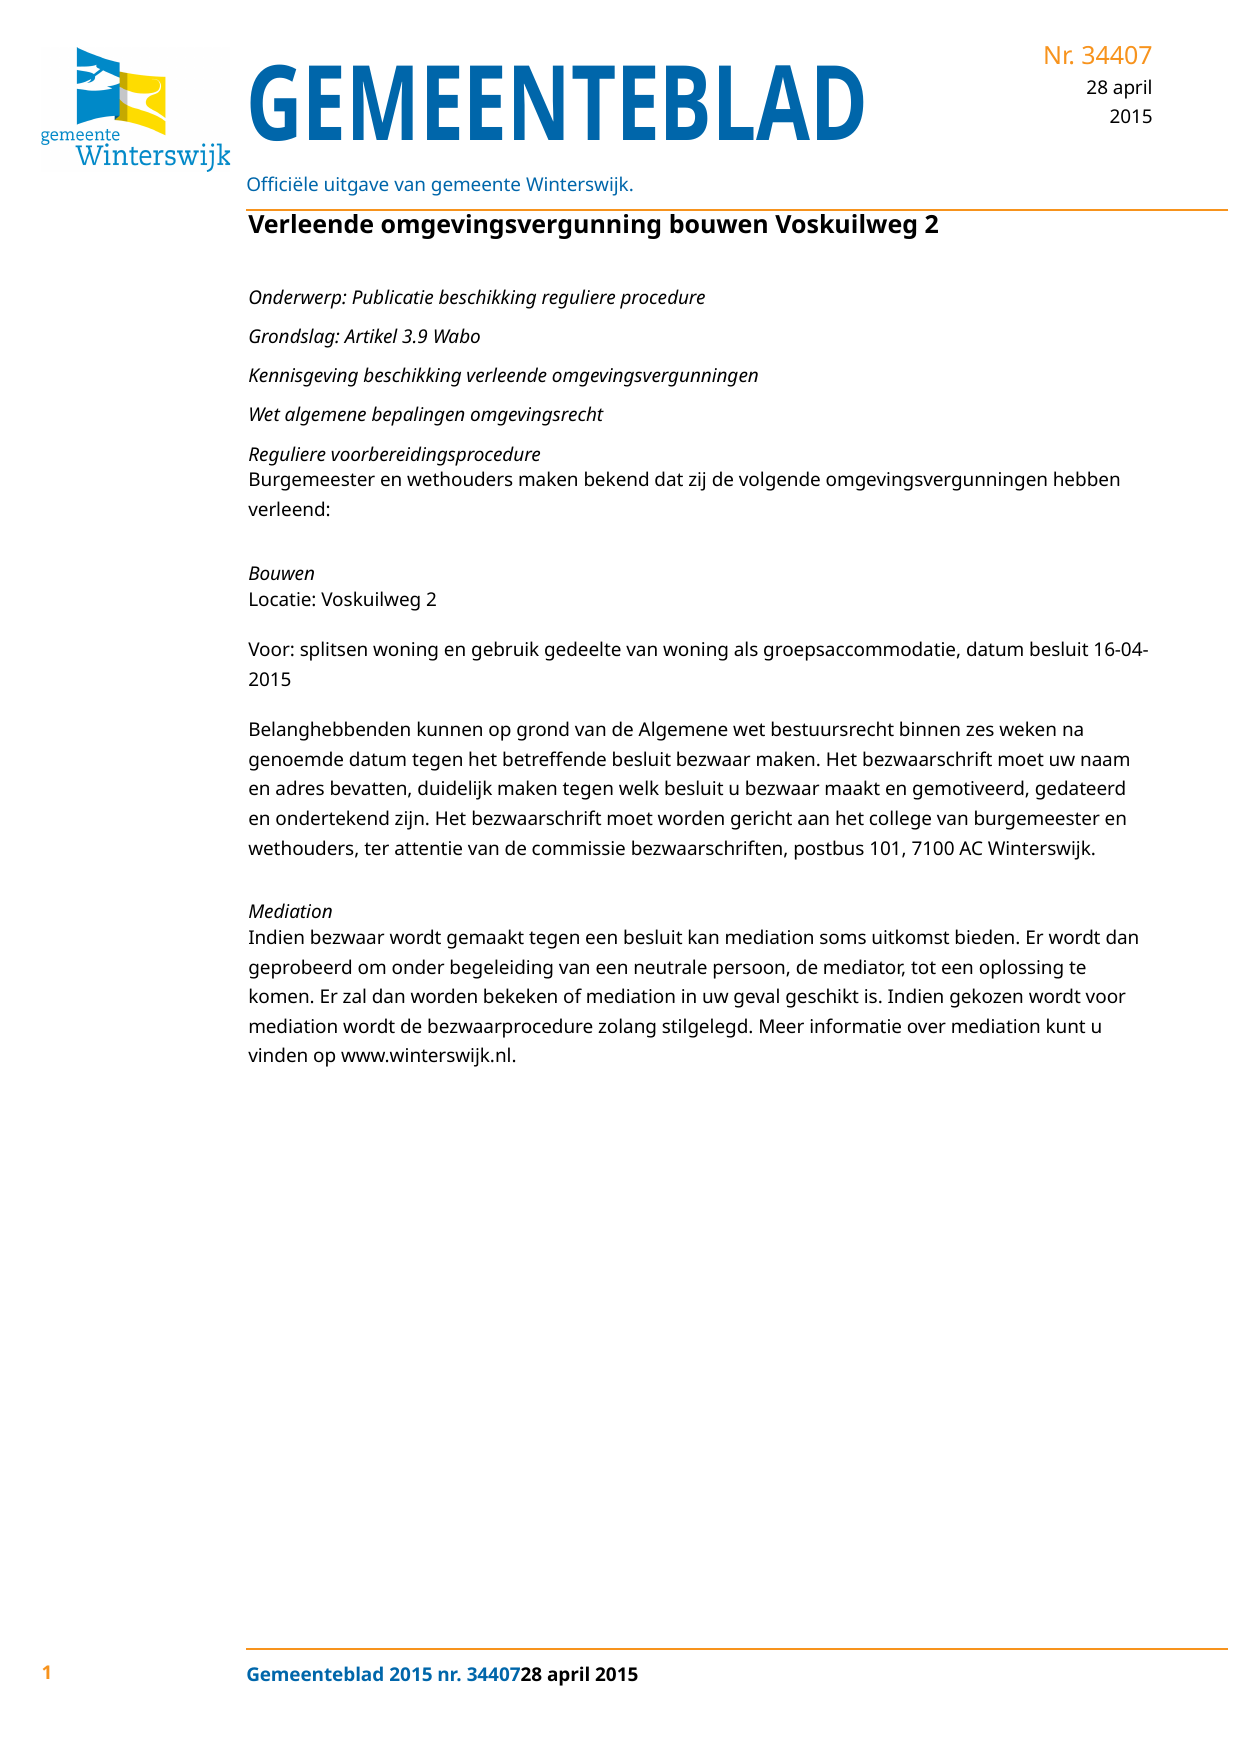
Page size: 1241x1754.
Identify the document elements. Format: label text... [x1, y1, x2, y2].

text Grondslag: Artikel 3.9 Wabo [248, 323, 1152, 349]
text Verleende omgevingsvergunning bouwen Voskuilweg 2 [248, 211, 1152, 241]
picture [225, 153, 231, 162]
text Burgemeester en wethouders maken bekend dat zij de volgende omgevingsvergunningen hebben verleend: [248, 467, 1152, 522]
text Voor: splitsen woning en gebruik gedeelte van woning als groepsaccommodatie, datum besluit 16-04-2015 [248, 636, 1152, 692]
text Onderwerp: Publicatie beschikking reguliere procedure [248, 284, 1152, 309]
picture [41, 47, 231, 172]
text Mediation [248, 899, 1152, 924]
text Locatie: Voskuilweg 2 [248, 586, 1152, 612]
text Kennisgeving beschikking verleende omgevingsvergunningen [248, 362, 1152, 388]
text Bouwen [248, 560, 1152, 586]
text Belanghebbenden kunnen op grond van de Algemene wet bestuursrecht binnen zes weken na genoemde datum tegen het betreffende besluit bezwaar maken. Het bezwaarschrift moet uw naam en adres bevatten, duidelijk maken tegen welk besluit u bezwaar maakt en gemotiveerd, gedateerd en ondertekend zijn. Het bezwaarschrift moet worden gericht aan het college van burgemeester en wethouders, ter attentie van de commissie bezwaarschriften, postbus 101, 7100 AC Winterswijk. [248, 716, 1152, 860]
text Indien bezwaar wordt gemaakt tegen een besluit kan mediation soms uitkomst bieden. Er wordt dan geprobeerd om onder begeleiding van een neutrale persoon, de mediator, tot een oplossing te komen. Er zal dan worden bekeken of mediation in uw geval geschikt is. Indien gekozen wordt voor mediation wordt de bezwaarprocedure zolang stilgelegd. Meer informatie over mediation kunt u vinden op www.winterswijk.nl. [248, 924, 1152, 1068]
text Reguliere voorbereidingsprocedure [248, 441, 1152, 467]
text Wet algemene bepalingen omgevingsrecht [248, 402, 1152, 427]
